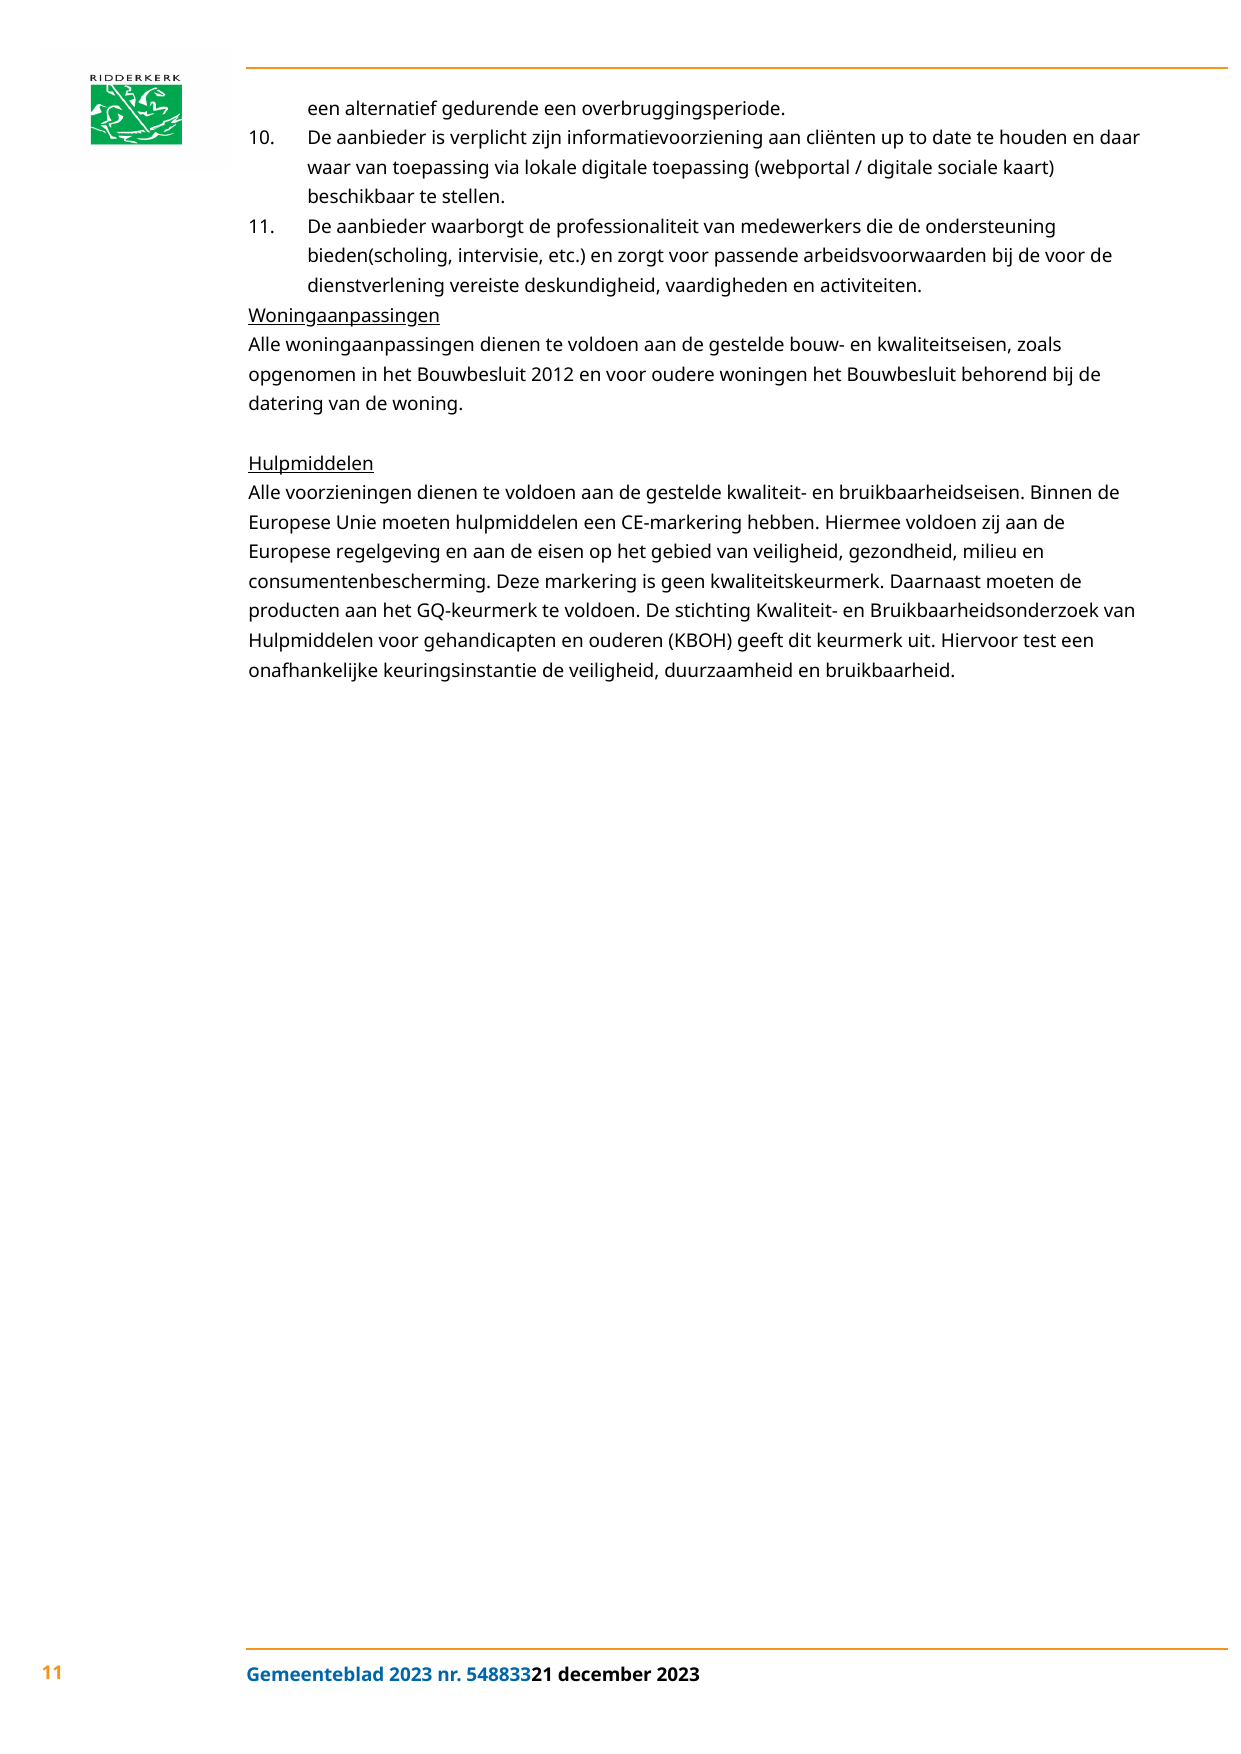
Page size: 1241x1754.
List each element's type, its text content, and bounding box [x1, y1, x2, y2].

picture [41, 47, 231, 172]
text Alle woningaanpassingen dienen te voldoen aan de gestelde bouw- en kwaliteitseisen, zoals opgenomen in het Bouwbesluit 2012 en voor oudere woningen het Bouwbesluit behorend bij de datering van de woning. [248, 331, 1152, 416]
list De aanbieder is verplicht zijn informatievoorziening aan cliënten up to date te houden en daar waar van toepassing via lokale digitale toepassing (webportal / digitale sociale kaart) beschikbaar te stellen. [248, 124, 1152, 209]
text Hulpmiddelen [248, 450, 1152, 476]
list een alternatief gedurende een overbruggingsperiode. [248, 95, 1152, 121]
list De aanbieder waarborgt de professionaliteit van medewerkers die de ondersteuning bieden(scholing, intervisie, etc.) en zorgt voor passende arbeidsvoorwaarden bij de voor de dienstverlening vereiste deskundigheid, vaardigheden en activiteiten. [248, 213, 1152, 298]
text Alle voorzieningen dienen te voldoen aan de gestelde kwaliteit- en bruikbaarheidseisen. Binnen de Europese Unie moeten hulpmiddelen een CE-markering hebben. Hiermee voldoen zij aan de Europese regelgeving en aan de eisen op het gebied van veiligheid, gezondheid, milieu en consumentenbescherming. Deze markering is geen kwaliteitskeurmerk. Daarnaast moeten de producten aan het GQ-keurmerk te voldoen. De stichting Kwaliteit- en Bruikbaarheidsonderzoek van Hulpmiddelen voor gehandicapten en ouderen (KBOH) geeft dit keurmerk uit. Hiervoor test een onafhankelijke keuringsinstantie de veiligheid, duurzaamheid en bruikbaarheid. [248, 479, 1152, 683]
text Woningaanpassingen [248, 302, 1152, 328]
